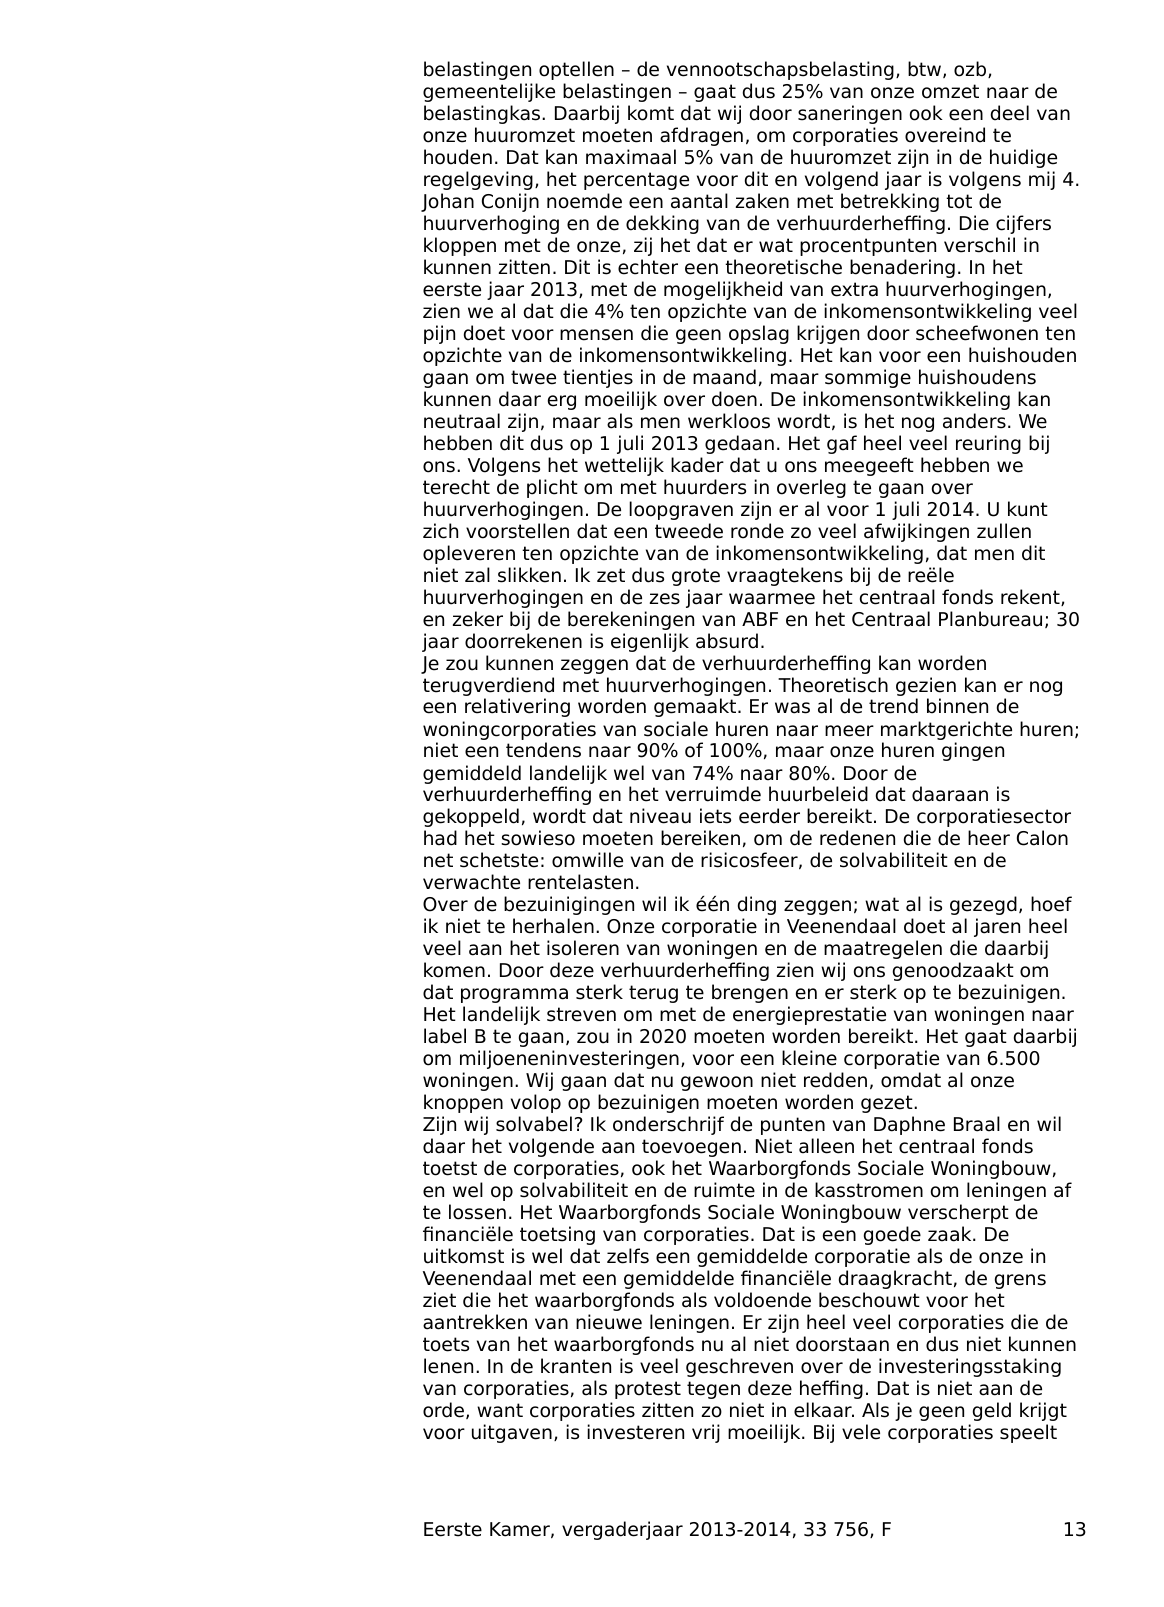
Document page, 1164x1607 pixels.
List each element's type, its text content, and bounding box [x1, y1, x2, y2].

text belastingen optellen – de vennootschapsbelasting, btw, ozb, gemeentelijke belastingen – gaat dus 25% van onze omzet naar de belastingkas. Daarbij komt dat wij door saneringen ook een deel van onze huuromzet moeten afdragen, om corporaties overeind te houden. Dat kan maximaal 5% van de huuromzet zijn in de huidige regelgeving, het percentage voor dit en volgend jaar is volgens mij 4. [422, 59, 1087, 191]
text Over de bezuinigingen wil ik één ding zeggen; wat al is gezegd, hoef ik niet te herhalen. Onze corporatie in Veenendaal doet al jaren heel veel aan het isoleren van woningen en de maatregelen die daarbij komen. Door deze verhuurderheffing zien wij ons genoodzaakt om dat programma sterk terug te brengen en er sterk op te bezuinigen. Het landelijk streven om met de energieprestatie van woningen naar label B te gaan, zou in 2020 moeten worden bereikt. Het gaat daarbij om miljoeneninvesteringen, voor een kleine corporatie van 6.500 woningen. Wij gaan dat nu gewoon niet redden, omdat al onze knoppen volop op bezuinigen moeten worden gezet. [422, 894, 1087, 1114]
text Je zou kunnen zeggen dat de verhuurderheffing kan worden terugverdiend met huurverhogingen. Theoretisch gezien kan er nog een relativering worden gemaakt. Er was al de trend binnen de woningcorporaties van sociale huren naar meer marktgerichte huren; niet een tendens naar 90% of 100%, maar onze huren gingen gemiddeld landelijk wel van 74% naar 80%. Door de verhuurderheffing en het verruimde huurbeleid dat daaraan is gekoppeld, wordt dat niveau iets eerder bereikt. De corporatiesector had het sowieso moeten bereiken, om de redenen die de heer Calon net schetste: omwille van de risicosfeer, de solvabiliteit en de verwachte rentelasten. [422, 652, 1087, 894]
text Zijn wij solvabel? Ik onderschrijf de punten van Daphne Braal en wil daar het volgende aan toevoegen. Niet alleen het centraal fonds toetst de corporaties, ook het Waarborgfonds Sociale Woningbouw, en wel op solvabiliteit en de ruimte in de kasstromen om leningen af te lossen. Het Waarborgfonds Sociale Woningbouw verscherpt de financiële toetsing van corporaties. Dat is een goede zaak. De uitkomst is wel dat zelfs een gemiddelde corporatie als de onze in Veenendaal met een gemiddelde financiële draagkracht, de grens ziet die het waarborgfonds als voldoende beschouwt voor het aantrekken van nieuwe leningen. Er zijn heel veel corporaties die de toets van het waarborgfonds nu al niet doorstaan en dus niet kunnen lenen. In de kranten is veel geschreven over de investeringsstaking van corporaties, als protest tegen deze heffing. Dat is niet aan de orde, want corporaties zitten zo niet in elkaar. Als je geen geld krijgt voor uitgaven, is investeren vrij moeilijk. Bij vele corporaties speelt [422, 1114, 1087, 1444]
text Johan Conijn noemde een aantal zaken met betrekking tot de huurverhoging en de dekking van de verhuurderheffing. Die cijfers kloppen met de onze, zij het dat er wat procentpunten verschil in kunnen zitten. Dit is echter een theoretische benadering. In het eerste jaar 2013, met de mogelijkheid van extra huurverhogingen, zien we al dat die 4% ten opzichte van de inkomensontwikkeling veel pijn doet voor mensen die geen opslag krijgen door scheefwonen ten opzichte van de inkomensontwikkeling. Het kan voor een huishouden gaan om twee tientjes in de maand, maar sommige huishoudens kunnen daar erg moeilijk over doen. De inkomensontwikkeling kan neutraal zijn, maar als men werkloos wordt, is het nog anders. We hebben dit dus op 1 juli 2013 gedaan. Het gaf heel veel reuring bij ons. Volgens het wettelijk kader dat u ons meegeeft hebben we terecht de plicht om met huurders in overleg te gaan over huurverhogingen. De loopgraven zijn er al voor 1 juli 2014. U kunt zich voorstellen dat een tweede ronde zo veel afwijkingen zullen opleveren ten opzichte van de inkomensontwikkeling, dat men dit niet zal slikken. Ik zet dus grote vraagtekens bij de reële huurverhogingen en de zes jaar waarmee het centraal fonds rekent, en zeker bij de berekeningen van ABF en het Centraal Planbureau; 30 jaar doorrekenen is eigenlijk absurd. [422, 191, 1087, 652]
